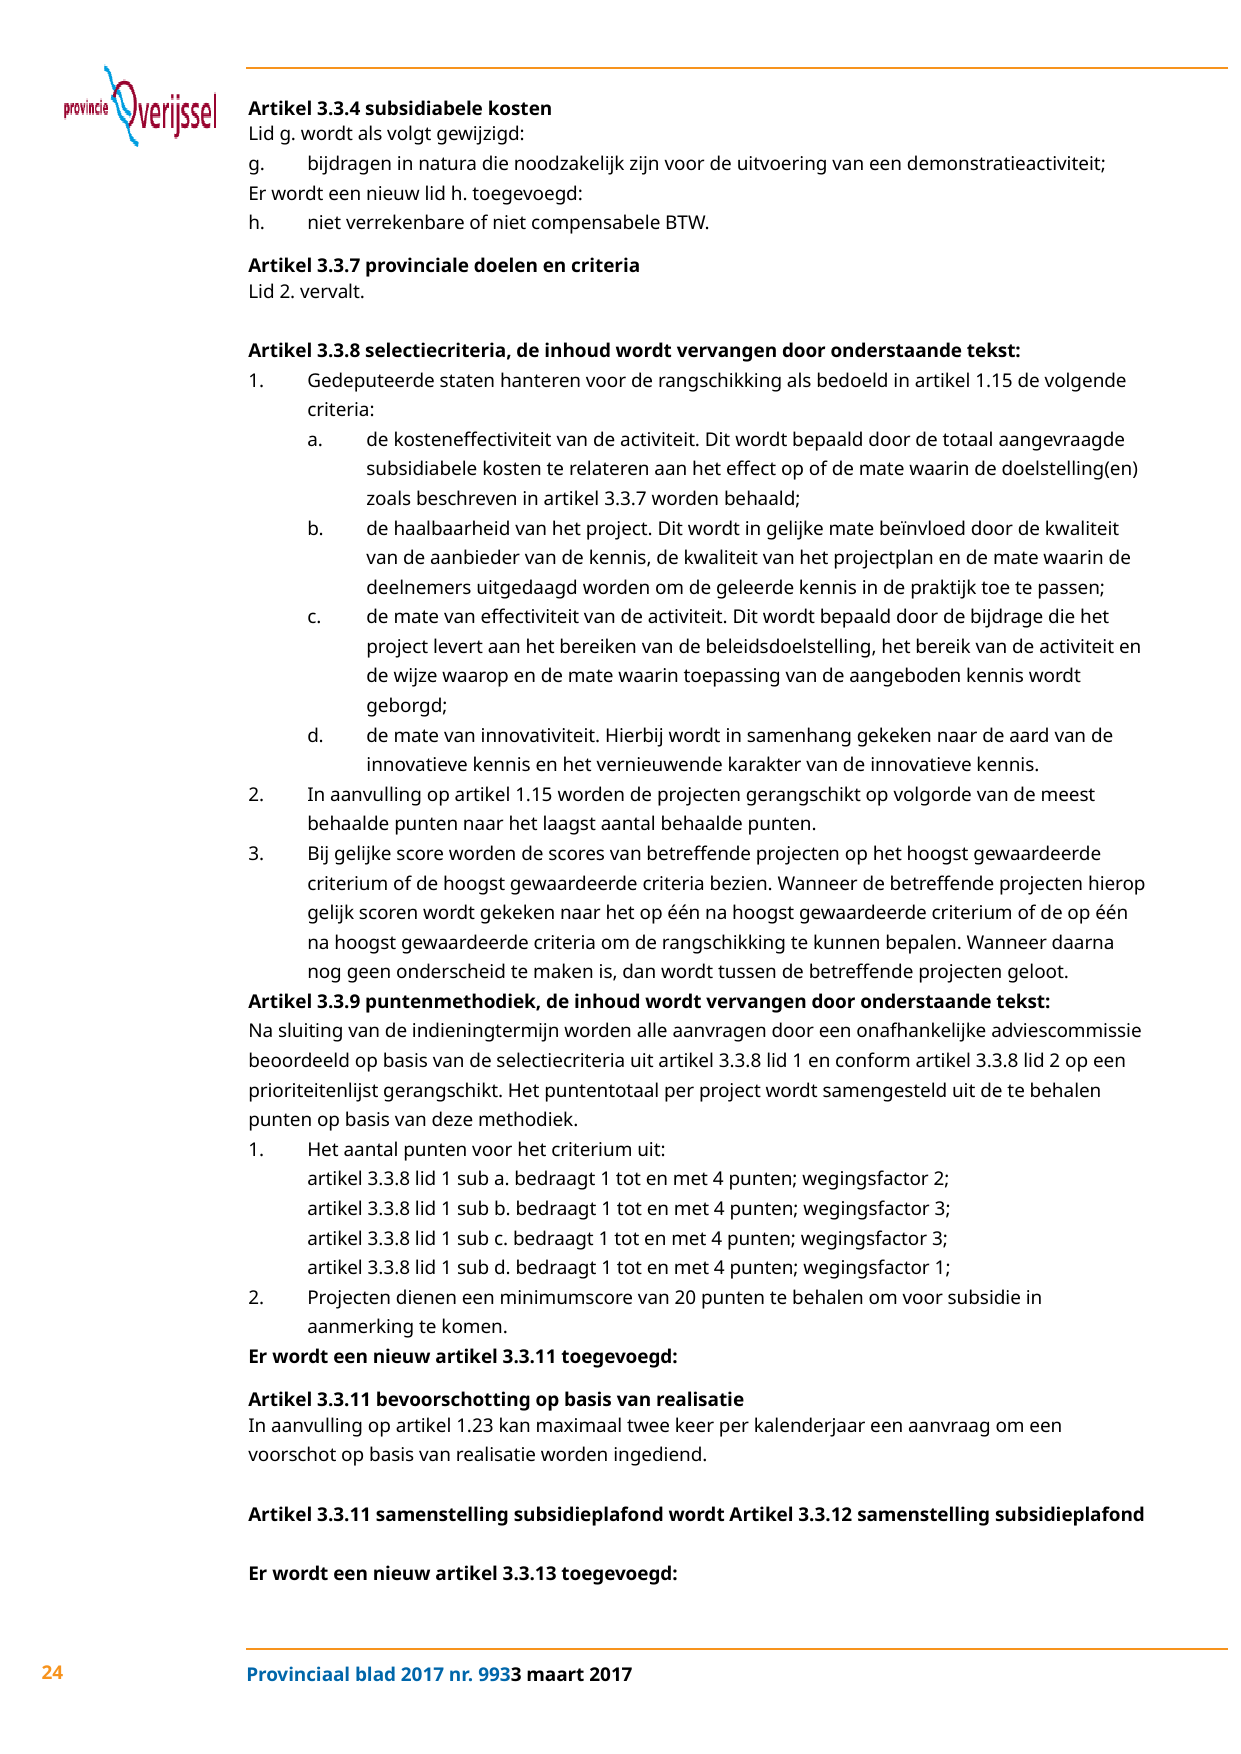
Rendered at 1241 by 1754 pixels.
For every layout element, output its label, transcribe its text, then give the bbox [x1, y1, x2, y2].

list artikel 3.3.8 lid 1 sub d. bedraagt 1 tot en met 4 punten; wegingsfactor 1; [248, 1254, 1152, 1280]
text Artikel 3.3.11 samenstelling subsidieplafond wordt Artikel 3.3.12 samenstelling subsidieplafond [248, 1501, 1152, 1526]
text Lid g. wordt als volgt gewijzigd: [248, 121, 1152, 146]
list de haalbaarheid van het project. Dit wordt in gelijke mate beïnvloed door de kwaliteit van de aanbieder van de kennis, de kwaliteit van het projectplan en de mate waarin de deelnemers uitgedaagd worden om de geleerde kennis in de praktijk toe te passen; [307, 515, 1152, 600]
list In aanvulling op artikel 1.15 worden de projecten gerangschikt op volgorde van de meest behaalde punten naar het laagst aantal behaalde punten. [248, 781, 1152, 836]
text Artikel 3.3.11 bevoorschotting op basis van realisatie [248, 1386, 1152, 1412]
text Er wordt een nieuw artikel 3.3.13 toegevoegd: [248, 1560, 1152, 1586]
list artikel 3.3.8 lid 1 sub b. bedraagt 1 tot en met 4 punten; wegingsfactor 3; [248, 1195, 1152, 1221]
list de mate van innovativiteit. Hierbij wordt in samenhang gekeken naar de aard van de innovatieve kennis en het vernieuwende karakter van de innovatieve kennis. [307, 722, 1152, 777]
text Artikel 3.3.7 provinciale doelen en criteria [248, 252, 1152, 278]
list Het aantal punten voor het criterium uit: [248, 1136, 1152, 1162]
text Artikel 3.3.4 subsidiabele kosten [248, 95, 1152, 121]
list de mate van effectiviteit van de activiteit. Dit wordt bepaald door de bijdrage die het project levert aan het bereiken van de beleidsdoelstelling, het bereik van de activiteit en de wijze waarop en de mate waarin toepassing van de aangeboden kennis wordt geborgd; [307, 603, 1152, 718]
list Bij gelijke score worden de scores van betreffende projecten op het hoogst gewaardeerde criterium of de hoogst gewaardeerde criteria bezien. Wanneer de betreffende projecten hierop gelijk scoren wordt gekeken naar het op één na hoogst gewaardeerde criterium of de op één na hoogst gewaardeerde criteria om de rangschikking te kunnen bepalen. Wanneer daarna nog geen onderscheid te maken is, dan wordt tussen de betreffende projecten geloot. [248, 840, 1152, 984]
text Er wordt een nieuw lid h. toegevoegd: [248, 180, 1152, 205]
list niet verrekenbare of niet compensabele BTW. [248, 209, 1152, 235]
list artikel 3.3.8 lid 1 sub c. bedraagt 1 tot en met 4 punten; wegingsfactor 3; [248, 1225, 1152, 1251]
list bijdragen in natura die noodzakelijk zijn voor de uitvoering van een demonstratieactiviteit; [248, 150, 1152, 176]
text Lid 2. vervalt. [248, 278, 1152, 304]
text Er wordt een nieuw artikel 3.3.11 toegevoegd: [248, 1343, 1152, 1369]
list artikel 3.3.8 lid 1 sub a. bedraagt 1 tot en met 4 punten; wegingsfactor 2; [248, 1166, 1152, 1191]
list Projecten dienen een minimumscore van 20 punten te behalen om voor subsidie in aanmerking te komen. [248, 1284, 1152, 1339]
text Na sluiting van de indieningtermijn worden alle aanvragen door een onafhankelijke adviescommissie beoordeeld op basis van de selectiecriteria uit artikel 3.3.8 lid 1 en conform artikel 3.3.8 lid 2 op een prioriteitenlijst gerangschikt. Het puntentotaal per project wordt samengesteld uit de te behalen punten op basis van deze methodiek. [248, 1018, 1152, 1132]
text Artikel 3.3.9 puntenmethodiek, de inhoud wordt vervangen door onderstaande tekst: [248, 988, 1152, 1014]
list Gedeputeerde staten hanteren voor de rangschikking als bedoeld in artikel 1.15 de volgende criteria: [248, 367, 1152, 422]
list de kosteneffectiviteit van de activiteit. Dit wordt bepaald door de totaal aangevraagde subsidiabele kosten te relateren aan het effect op of de mate waarin de doelstelling(en) zoals beschreven in artikel 3.3.7 worden behaald; [307, 426, 1152, 511]
text Artikel 3.3.8 selectiecriteria, de inhoud wordt vervangen door onderstaande tekst: [248, 337, 1152, 363]
text In aanvulling op artikel 1.23 kan maximaal twee keer per kalenderjaar een aanvraag om een voorschot op basis van realisatie worden ingediend. [248, 1412, 1152, 1467]
picture [41, 47, 231, 172]
